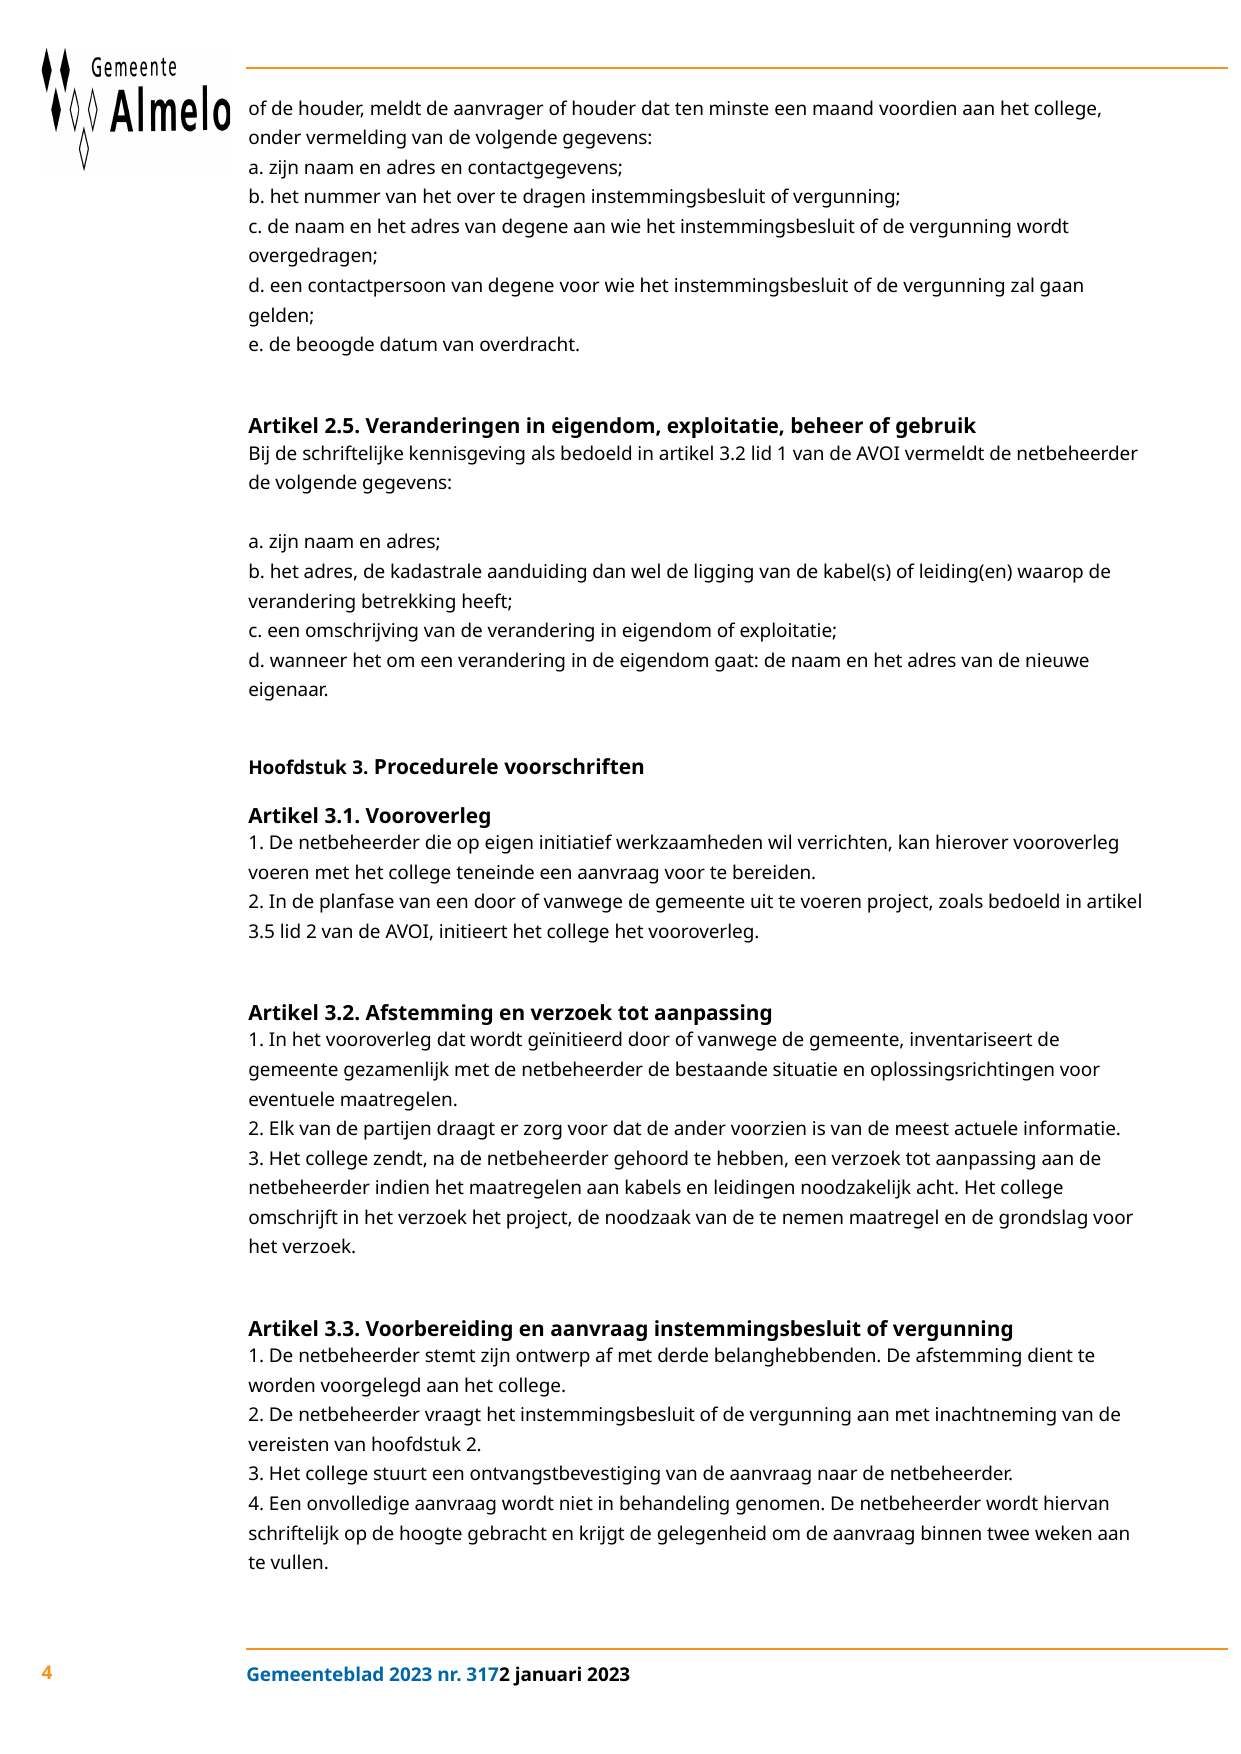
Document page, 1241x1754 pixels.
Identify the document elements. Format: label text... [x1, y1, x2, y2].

text 2. Elk van de partijen draagt er zorg voor dat de ander voorzien is van de meest actuele informatie. [248, 1115, 1152, 1141]
picture [41, 47, 231, 172]
text 3. Het college stuurt een ontvangstbevestiging van de aanvraag naar de netbeheerder. [248, 1461, 1152, 1486]
text c. een omschrijving van de verandering in eigendom of exploitatie; [248, 617, 1152, 643]
text 2. De netbeheerder vraagt het instemmingsbesluit of de vergunning aan met inachtneming van de vereisten van hoofdstuk 2. [248, 1401, 1152, 1457]
text d. een contactpersoon van degene voor wie het instemmingsbesluit of de vergunning zal gaan gelden; [248, 272, 1152, 328]
text 1. De netbeheerder stemt zijn ontwerp af met derde belanghebbenden. De afstemming dient te worden voorgelegd aan het college. [248, 1342, 1152, 1397]
text Artikel 3.1. Vooroverleg [248, 801, 1152, 829]
text c. de naam en het adres van degene aan wie het instemmingsbesluit of de vergunning wordt overgedragen; [248, 213, 1152, 268]
text Artikel 2.5. Veranderingen in eigendom, exploitatie, beheer of gebruik [248, 411, 1152, 440]
text Bij de schriftelijke kennisgeving als bedoeld in artikel 3.2 lid 1 van de AVOI vermeldt de netbeheerder de volgende gegevens: [248, 440, 1152, 495]
text 1. In het vooroverleg dat wordt geïnitieerd door of vanwege de gemeente, inventariseert de gemeente gezamenlijk met de netbeheerder de bestaande situatie en oplossingsrichtingen voor eventuele maatregelen. [248, 1027, 1152, 1112]
text 4. Een onvolledige aanvraag wordt niet in behandeling genomen. De netbeheerder wordt hiervan schriftelijk op de hoogte gebracht en krijgt de gelegenheid om de aanvraag binnen twee weken aan te vullen. [248, 1490, 1152, 1575]
text Hoofdstuk 3. Procedurele voorschriften [248, 752, 1152, 780]
text 1. De netbeheerder die op eigen initiatief werkzaamheden wil verrichten, kan hierover vooroverleg voeren met het college teneinde een aanvraag voor te bereiden. [248, 829, 1152, 885]
text a. zijn naam en adres en contactgegevens; [248, 154, 1152, 180]
text 2. In de planfase van een door of vanwege de gemeente uit te voeren project, zoals bedoeld in artikel 3.5 lid 2 van de AVOI, initieert het college het vooroverleg. [248, 889, 1152, 944]
text of de houder, meldt de aanvrager of houder dat ten minste een maand voordien aan het college, onder vermelding van de volgende gegevens: [248, 95, 1152, 150]
text d. wanneer het om een verandering in de eigendom gaat: de naam en het adres van de nieuwe eigenaar. [248, 647, 1152, 702]
text b. het nummer van het over te dragen instemmingsbesluit of vergunning; [248, 183, 1152, 209]
text Artikel 3.3. Voorbereiding en aanvraag instemmingsbesluit of vergunning [248, 1314, 1152, 1342]
text b. het adres, de kadastrale aanduiding dan wel de ligging van de kabel(s) of leiding(en) waarop de verandering betrekking heeft; [248, 558, 1152, 613]
text Artikel 3.2. Afstemming en verzoek tot aanpassing [248, 998, 1152, 1027]
text e. de beoogde datum van overdracht. [248, 331, 1152, 357]
text a. zijn naam en adres; [248, 529, 1152, 554]
text 3. Het college zendt, na de netbeheerder gehoord te hebben, een verzoek tot aanpassing aan de netbeheerder indien het maatregelen aan kabels en leidingen noodzakelijk acht. Het college omschrijft in het verzoek het project, de noodzaak van de te nemen maatregel en de grondslag voor het verzoek. [248, 1145, 1152, 1259]
